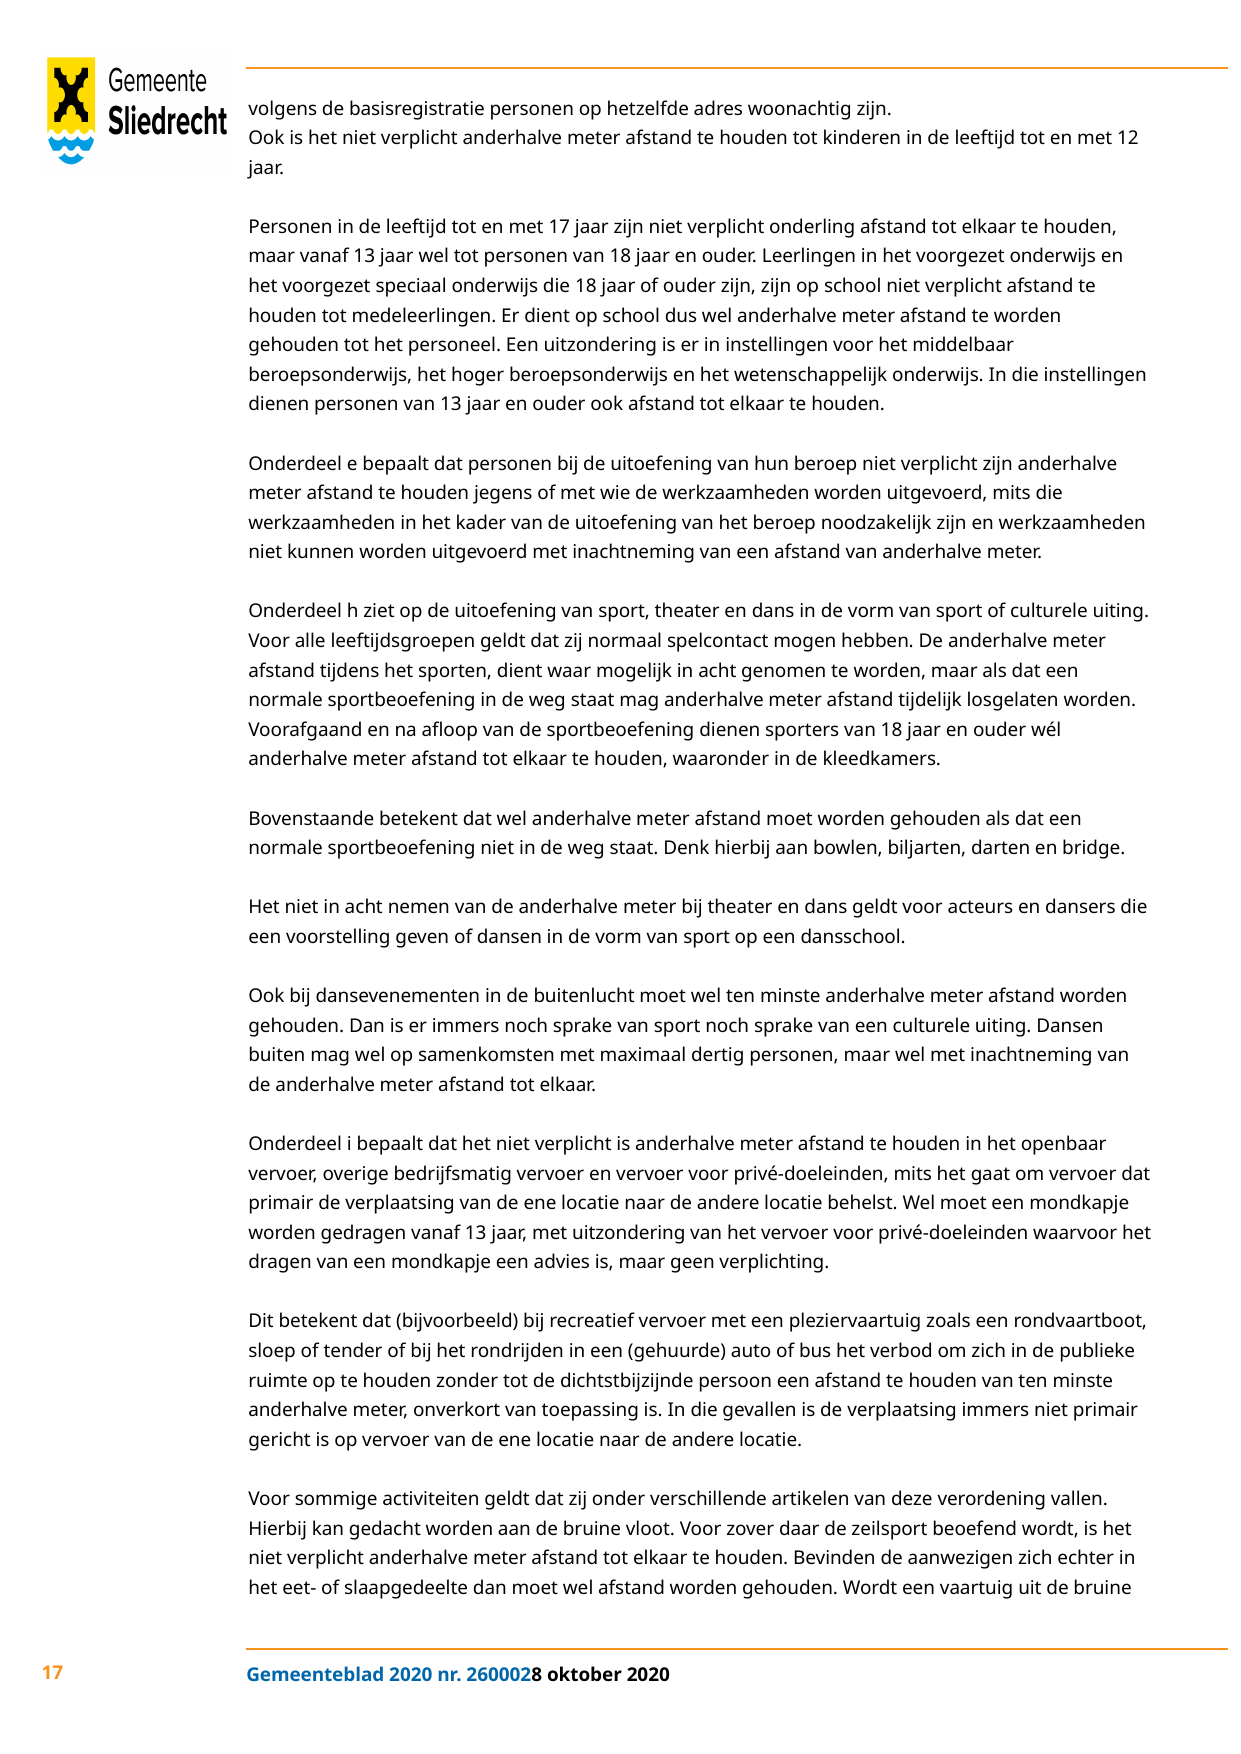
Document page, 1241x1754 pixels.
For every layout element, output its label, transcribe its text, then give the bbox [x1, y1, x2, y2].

text Dit betekent dat (bijvoorbeeld) bij recreatief vervoer met een pleziervaartuig zoals een rondvaartboot, sloep of tender of bij het rondrijden in een (gehuurde) auto of bus het verbod om zich in de publieke ruimte op te houden zonder tot de dichtstbijzijnde persoon een afstand te houden van ten minste anderhalve meter, onverkort van toepassing is. In die gevallen is de verplaatsing immers niet primair gericht is op vervoer van de ene locatie naar de andere locatie. [248, 1308, 1152, 1452]
text Voor sommige activiteiten geldt dat zij onder verschillende artikelen van deze verordening vallen. Hierbij kan gedacht worden aan de bruine vloot. Voor zover daar de zeilsport beoefend wordt, is het niet verplicht anderhalve meter afstand tot elkaar te houden. Bevinden de aanwezigen zich echter in het eet- of slaapgedeelte dan moet wel afstand worden gehouden. Wordt een vaartuig uit de bruine [248, 1485, 1152, 1600]
text volgens de basisregistratie personen op hetzelfde adres woonachtig zijn. [248, 95, 1152, 121]
text Personen in de leeftijd tot en met 17 jaar zijn niet verplicht onderling afstand tot elkaar te houden, maar vanaf 13 jaar wel tot personen van 18 jaar en ouder. Leerlingen in het voorgezet onderwijs en het voorgezet speciaal onderwijs die 18 jaar of ouder zijn, zijn op school niet verplicht afstand te houden tot medeleerlingen. Er dient op school dus wel anderhalve meter afstand te worden gehouden tot het personeel. Een uitzondering is er in instellingen voor het middelbaar beroepsonderwijs, het hoger beroepsonderwijs en het wetenschappelijk onderwijs. In die instellingen dienen personen van 13 jaar en ouder ook afstand tot elkaar te houden. [248, 213, 1152, 416]
picture [41, 47, 231, 172]
text Het niet in acht nemen van de anderhalve meter bij theater en dans geldt voor acteurs en dansers die een voorstelling geven of dansen in de vorm van sport op een dansschool. [248, 893, 1152, 949]
text Onderdeel h ziet op de uitoefening van sport, theater en dans in de vorm van sport of culturele uiting. Voor alle leeftijdsgroepen geldt dat zij normaal spelcontact mogen hebben. De anderhalve meter afstand tijdens het sporten, dient waar mogelijk in acht genomen te worden, maar als dat een normale sportbeoefening in de weg staat mag anderhalve meter afstand tijdelijk losgelaten worden. Voorafgaand en na afloop van de sportbeoefening dienen sporters van 18 jaar en ouder wél anderhalve meter afstand tot elkaar te houden, waaronder in de kleedkamers. [248, 598, 1152, 771]
text Onderdeel i bepaalt dat het niet verplicht is anderhalve meter afstand te houden in het openbaar vervoer, overige bedrijfsmatig vervoer en vervoer voor privé-doeleinden, mits het gaat om vervoer dat primair de verplaatsing van de ene locatie naar de andere locatie behelst. Wel moet een mondkapje worden gedragen vanaf 13 jaar, met uitzondering van het vervoer voor privé-doeleinden waarvoor het dragen van een mondkapje een advies is, maar geen verplichting. [248, 1130, 1152, 1274]
text Ook is het niet verplicht anderhalve meter afstand te houden tot kinderen in de leeftijd tot en met 12 jaar. [248, 124, 1152, 180]
text Onderdeel e bepaalt dat personen bij de uitoefening van hun beroep niet verplicht zijn anderhalve meter afstand te houden jegens of met wie de werkzaamheden worden uitgevoerd, mits die werkzaamheden in het kader van de uitoefening van het beroep noodzakelijk zijn en werkzaamheden niet kunnen worden uitgevoerd met inachtneming van een afstand van anderhalve meter. [248, 450, 1152, 564]
text Ook bij dansevenementen in de buitenlucht moet wel ten minste anderhalve meter afstand worden gehouden. Dan is er immers noch sprake van sport noch sprake van een culturele uiting. Dansen buiten mag wel op samenkomsten met maximaal dertig personen, maar wel met inachtneming van de anderhalve meter afstand tot elkaar. [248, 982, 1152, 1097]
text Bovenstaande betekent dat wel anderhalve meter afstand moet worden gehouden als dat een normale sportbeoefening niet in de weg staat. Denk hierbij aan bowlen, biljarten, darten en bridge. [248, 805, 1152, 860]
